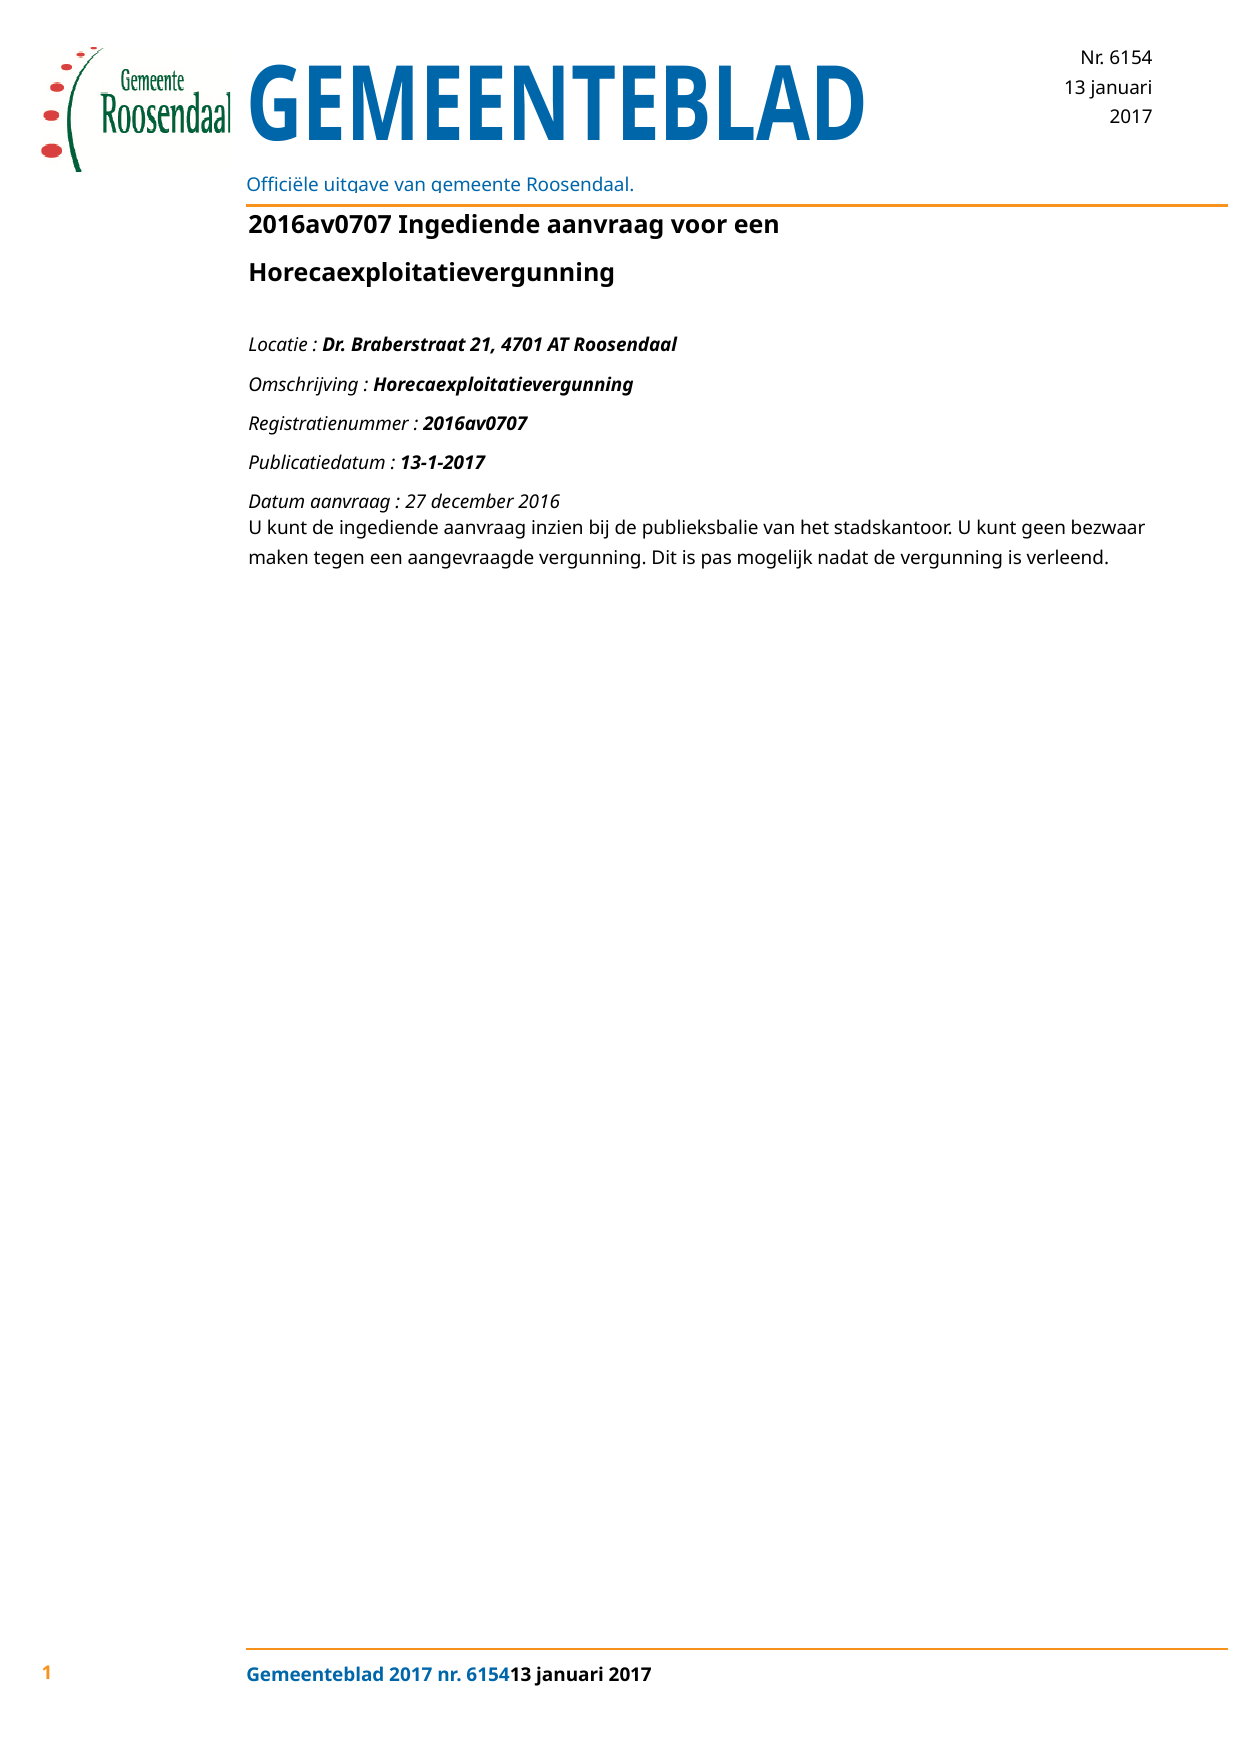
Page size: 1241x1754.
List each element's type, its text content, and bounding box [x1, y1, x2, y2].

text Locatie : Dr. Braberstraat 21, 4701 AT Roosendaal [248, 331, 1152, 357]
text 2016av0707 Ingediende aanvraag voor een Horecaexploitatievergunning [248, 207, 1152, 288]
text Registratienummer : 2016av0707 [248, 410, 1152, 436]
picture [41, 47, 231, 172]
text U kunt de ingediende aanvraag inzien bij de publieksbalie van het stadskantoor. U kunt geen bezwaar maken tegen een aangevraagde vergunning. Dit is pas mogelijk nadat de vergunning is verleend. [248, 514, 1152, 569]
text Datum aanvraag : 27 december 2016 [248, 488, 1152, 514]
text Omschrijving : Horecaexploitatievergunning [248, 371, 1152, 396]
text Publicatiedatum : 13-1-2017 [248, 449, 1152, 475]
